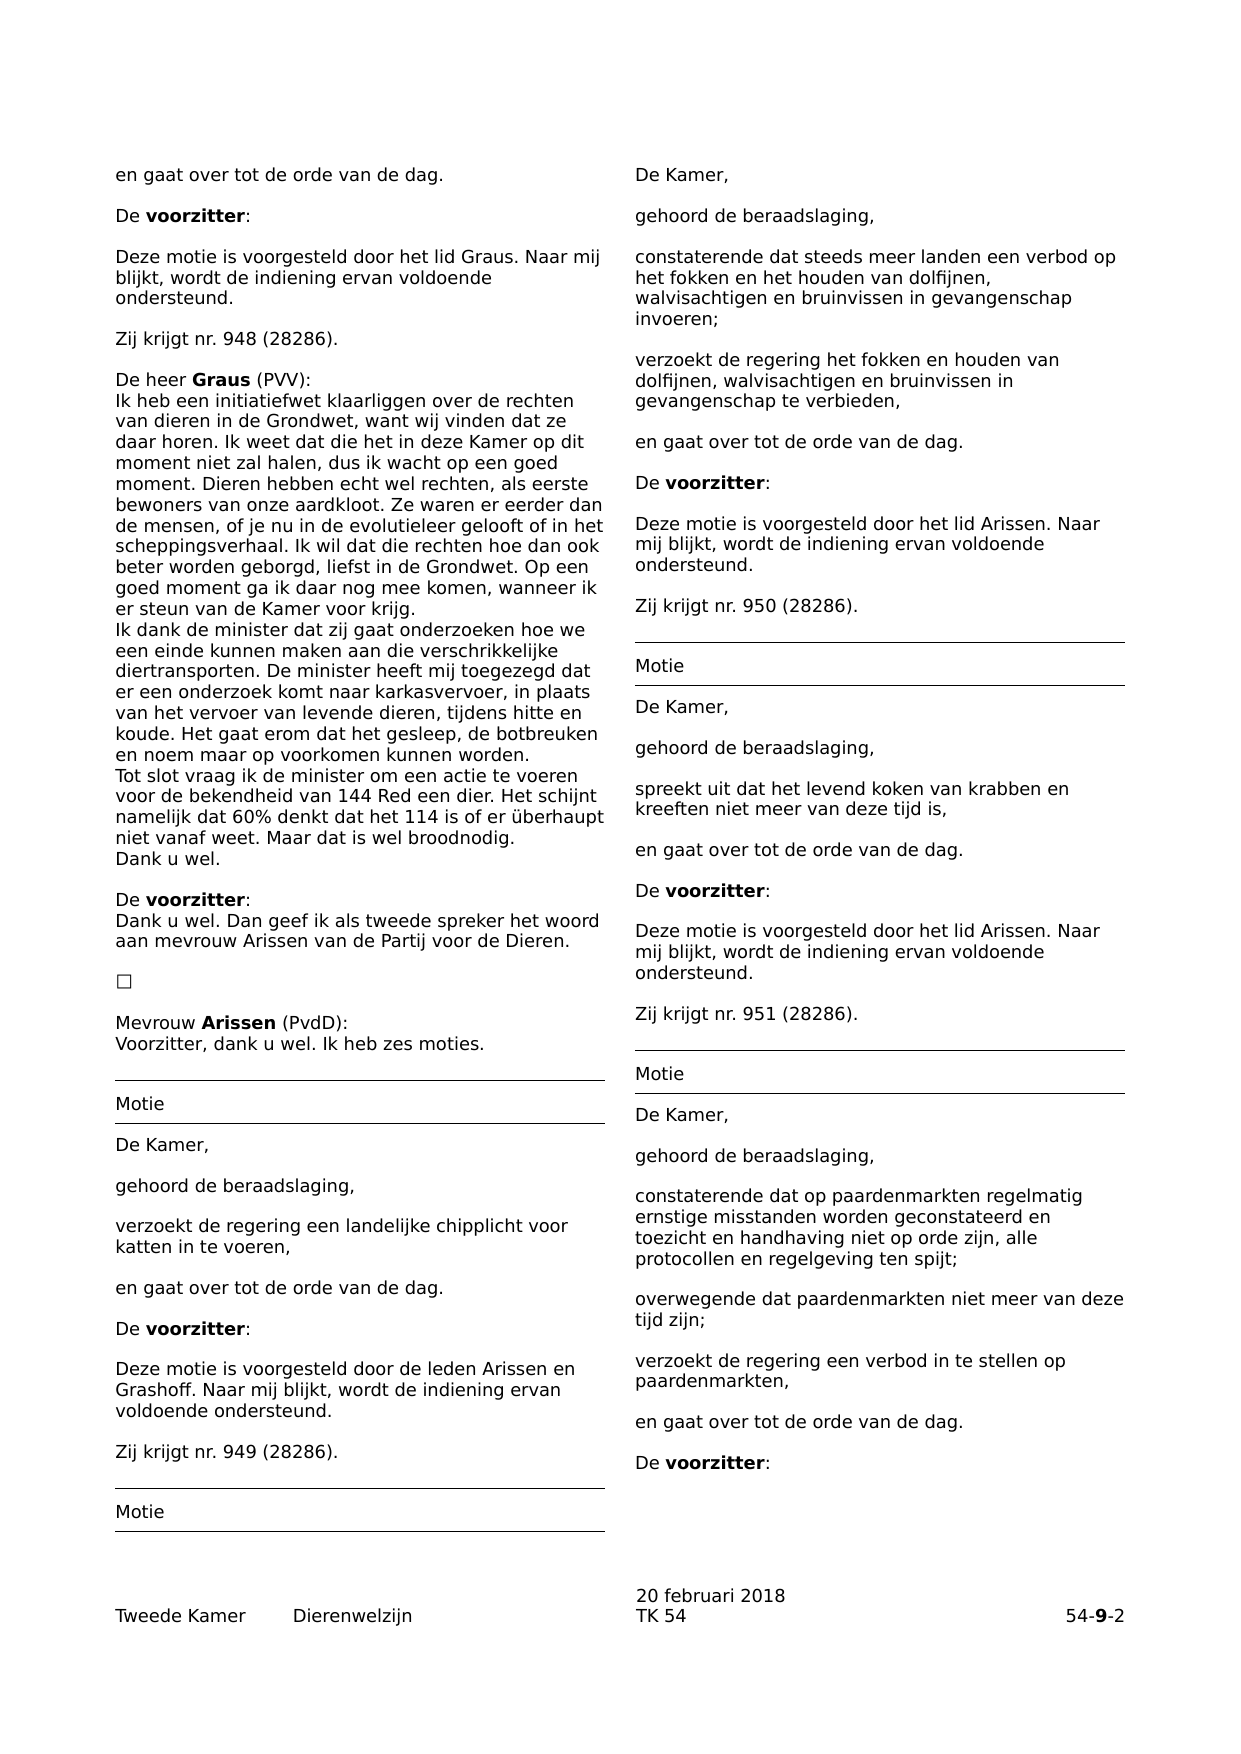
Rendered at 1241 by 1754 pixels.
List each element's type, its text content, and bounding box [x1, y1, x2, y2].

text De voorzitter: [115, 1318, 605, 1339]
text De voorzitter: [635, 1453, 1125, 1473]
text Deze motie is voorgesteld door de leden Arissen en Grashoff. Naar mij blijkt, wordt de indiening ervan voldoende ondersteund. [115, 1359, 605, 1421]
text verzoekt de regering het fokken en houden van dolfijnen, walvisachtigen en bruinvissen in gevangenschap te verbieden, [635, 350, 1125, 412]
text Motie [635, 1064, 1125, 1085]
text Deze motie is voorgesteld door het lid Graus. Naar mij blijkt, wordt de indiening ervan voldoende ondersteund. [115, 247, 605, 309]
text ⬜ [115, 972, 605, 993]
text Deze motie is voorgesteld door het lid Arissen. Naar mij blijkt, wordt de indiening ervan voldoende ondersteund. [635, 513, 1125, 576]
text De Kamer, [115, 1135, 605, 1156]
text en gaat over tot de orde van de dag. [635, 432, 1125, 453]
text De Kamer, [635, 697, 1125, 718]
text spreekt uit dat het levend koken van krabben en kreeften niet meer van deze tijd is, [635, 778, 1125, 820]
text Voorzitter, dank u wel. Ik heb zes moties. [115, 1033, 605, 1054]
text gehoord de beraadslaging, [635, 206, 1125, 227]
text Motie [115, 1502, 605, 1523]
text Zij krijgt nr. 948 (28286). [115, 329, 605, 350]
text Dank u wel. Dan geef ik als tweede spreker het woord aan mevrouw Arissen van de Partij voor de Dieren. [115, 910, 605, 952]
text verzoekt de regering een landelijke chipplicht voor katten in te voeren, [115, 1216, 605, 1258]
text gehoord de beraadslaging, [115, 1176, 605, 1196]
text De voorzitter: [635, 881, 1125, 901]
text Deze motie is voorgesteld door het lid Arissen. Naar mij blijkt, wordt de indiening ervan voldoende ondersteund. [635, 921, 1125, 983]
text De heer Graus (PVV): [115, 370, 605, 390]
text Motie [115, 1094, 605, 1115]
text gehoord de beraadslaging, [635, 738, 1125, 758]
text Zij krijgt nr. 949 (28286). [115, 1441, 605, 1462]
text Dank u wel. [115, 849, 605, 869]
text overwegende dat paardenmarkten niet meer van deze tijd zijn; [635, 1289, 1125, 1331]
text Ik heb een initiatiefwet klaarliggen over de rechten van dieren in de Grondwet, want wij vinden dat ze daar horen. Ik weet dat die het in deze Kamer op dit moment niet zal halen, dus ik wacht op een goed moment. Dieren hebben echt wel rechten, als eerste bewoners van onze aardkloot. Ze waren er eerder dan de mensen, of je nu in de evolutieleer gelooft of in het scheppingsverhaal. Ik wil dat die rechten hoe dan ook beter worden geborgd, liefst in de Grondwet. Op een goed moment ga ik daar nog mee komen, wanneer ik er steun van de Kamer voor krijg. [115, 390, 605, 619]
text en gaat over tot de orde van de dag. [635, 1412, 1125, 1433]
text en gaat over tot de orde van de dag. [115, 1278, 605, 1298]
text gehoord de beraadslaging, [635, 1146, 1125, 1166]
text verzoekt de regering een verbod in te stellen op paardenmarkten, [635, 1351, 1125, 1392]
text en gaat over tot de orde van de dag. [635, 840, 1125, 861]
text constaterende dat steeds meer landen een verbod op het fokken en het houden van dolfijnen, walvisachtigen en bruinvissen in gevangenschap invoeren; [635, 247, 1125, 330]
text De voorzitter: [115, 889, 605, 910]
text De voorzitter: [635, 473, 1125, 493]
text De Kamer, [635, 1105, 1125, 1126]
text constaterende dat op paardenmarkten regelmatig ernstige misstanden worden geconstateerd en toezicht en handhaving niet op orde zijn, alle protocollen en regelgeving ten spijt; [635, 1186, 1125, 1269]
text Motie [635, 656, 1125, 677]
text De voorzitter: [115, 206, 605, 227]
text Tot slot vraag ik de minister om een actie te voeren voor de bekendheid van 144 Red een dier. Het schijnt namelijk dat 60% denkt dat het 114 is of er überhaupt niet vanaf weet. Maar dat is wel broodnodig. [115, 765, 605, 849]
text Zij krijgt nr. 950 (28286). [635, 596, 1125, 616]
text Mevrouw Arissen (PvdD): [115, 1013, 605, 1033]
text Zij krijgt nr. 951 (28286). [635, 1003, 1125, 1024]
text en gaat over tot de orde van de dag. [115, 165, 605, 186]
text Ik dank de minister dat zij gaat onderzoeken hoe we een einde kunnen maken aan die verschrikkelijke diertransporten. De minister heeft mij toegezegd dat er een onderzoek komt naar karkasvervoer, in plaats van het vervoer van levende dieren, tijdens hitte en koude. Het gaat erom dat het gesleep, de botbreuken en noem maar op voorkomen kunnen worden. [115, 619, 605, 765]
text De Kamer, [635, 165, 1125, 186]
